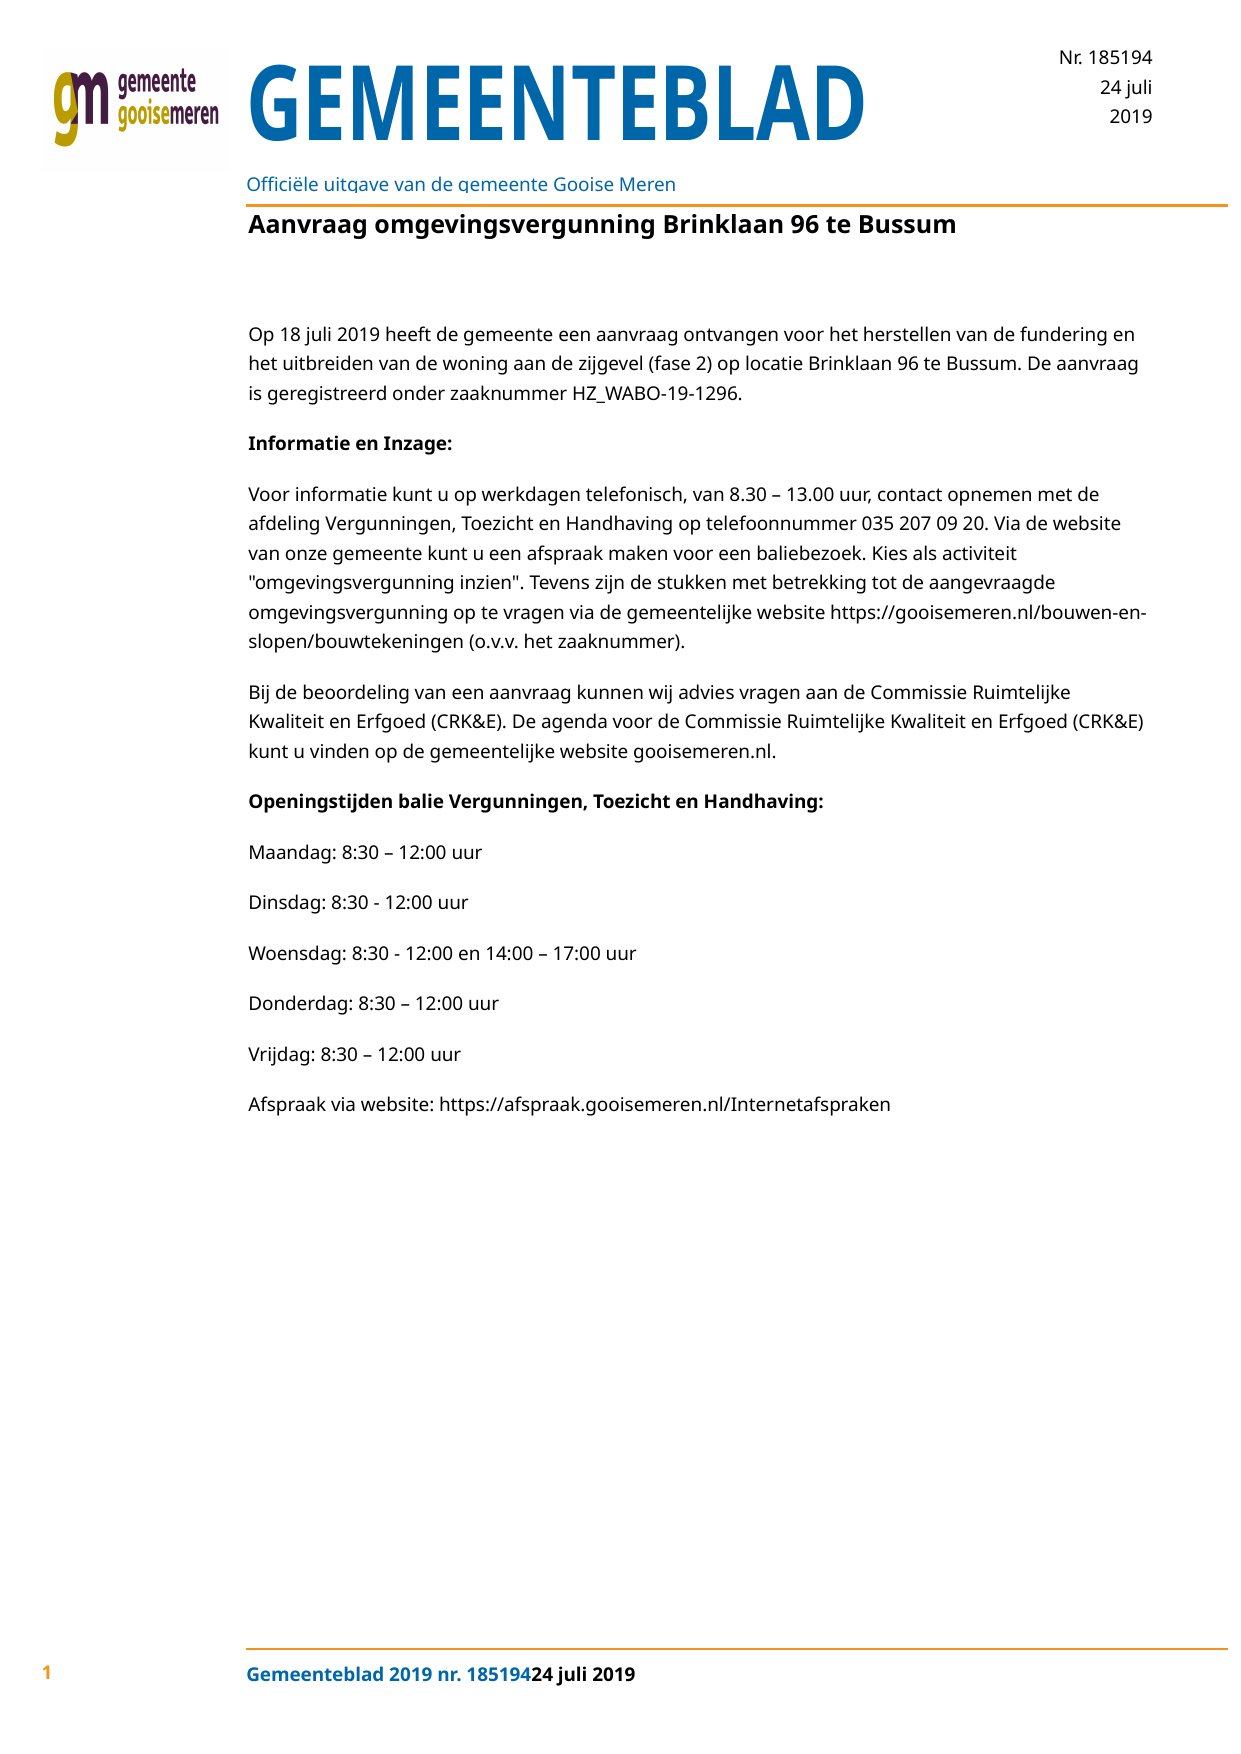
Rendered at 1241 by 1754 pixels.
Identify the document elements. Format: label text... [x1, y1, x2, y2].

text Aanvraag omgevingsvergunning Brinklaan 96 te Bussum [248, 207, 1152, 241]
text Dinsdag: 8:30 - 12:00 uur [248, 889, 1152, 915]
text Voor informatie kunt u op werkdagen telefonisch, van 8.30 – 13.00 uur, contact opnemen met de afdeling Vergunningen, Toezicht en Handhaving op telefoonnummer 035 207 09 20. Via de website van onze gemeente kunt u een afspraak maken voor een baliebezoek. Kies als activiteit "omgevingsvergunning inzien". Tevens zijn de stukken met betrekking tot de aangevraagde omgevingsvergunning op te vragen via de gemeentelijke website https://gooisemeren.nl/bouwen-en-slopen/bouwtekeningen (o.v.v. het zaaknummer). [248, 481, 1152, 654]
text Afspraak via website: https://afspraak.gooisemeren.nl/Internetafspraken [248, 1091, 1152, 1117]
text Woensdag: 8:30 - 12:00 en 14:00 – 17:00 uur [248, 940, 1152, 966]
text Informatie en Inzage: [248, 430, 1152, 456]
text Bij de beoordeling van een aanvraag kunnen wij advies vragen aan de Commissie Ruimtelijke Kwaliteit en Erfgoed (CRK&E). De agenda voor de Commissie Ruimtelijke Kwaliteit en Erfgoed (CRK&E) kunt u vinden op de gemeentelijke website gooisemeren.nl. [248, 679, 1152, 764]
text Vrijdag: 8:30 – 12:00 uur [248, 1041, 1152, 1066]
text Openingstijden balie Vergunningen, Toezicht en Handhaving: [248, 789, 1152, 814]
text Op 18 juli 2019 heeft de gemeente een aanvraag ontvangen voor het herstellen van de fundering en het uitbreiden van de woning aan de zijgevel (fase 2) op locatie Brinklaan 96 te Bussum. De aanvraag is geregistreerd onder zaaknummer HZ_WABO-19-1296. [248, 321, 1152, 406]
picture [41, 47, 231, 172]
text Donderdag: 8:30 – 12:00 uur [248, 990, 1152, 1016]
text Maandag: 8:30 – 12:00 uur [248, 839, 1152, 865]
